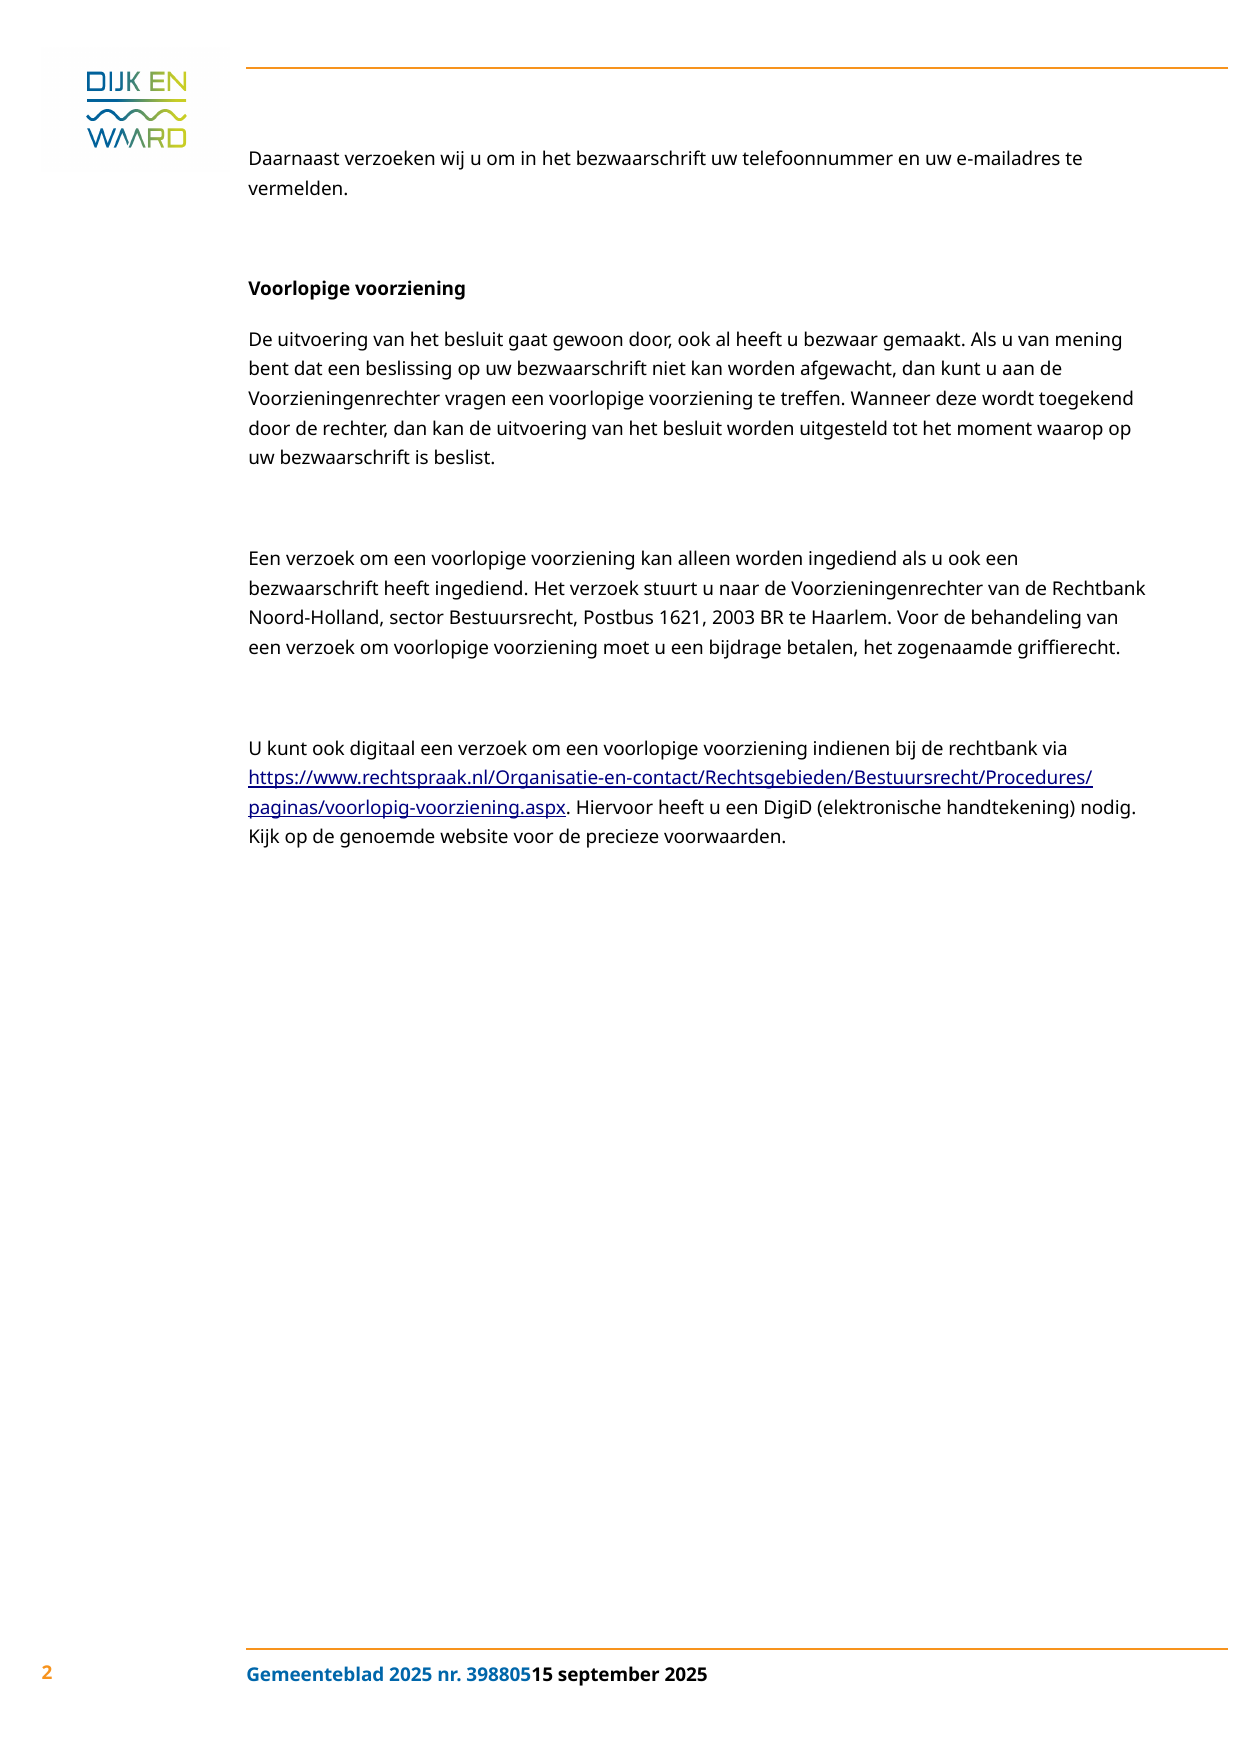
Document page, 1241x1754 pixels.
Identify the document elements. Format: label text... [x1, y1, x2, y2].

text Voorlopige voorziening [248, 276, 1152, 301]
picture [41, 47, 231, 172]
text U kunt ook digitaal een verzoek om een voorlopige voorziening indienen bij de rechtbank via https://www.rechtspraak.nl/Organisatie-en-contact/Rechtsgebieden/Bestuursrecht/Procedures/paginas/voorlopig-voorziening.aspx. Hiervoor heeft u een DigiD (elektronische handtekening) nodig. Kijk op de genoemde website voor de precieze voorwaarden. [248, 735, 1152, 849]
text Daarnaast verzoeken wij u om in het bezwaarschrift uw telefoonnummer en uw e-mailadres te vermelden. [248, 145, 1152, 201]
text Een verzoek om een voorlopige voorziening kan alleen worden ingediend als u ook een bezwaarschrift heeft ingediend. Het verzoek stuurt u naar de Voorzieningenrechter van de Rechtbank Noord-Holland, sector Bestuursrecht, Postbus 1621, 2003 BR te Haarlem. Voor de behandeling van een verzoek om voorlopige voorziening moet u een bijdrage betalen, het zogenaamde griffierecht. [248, 545, 1152, 660]
text De uitvoering van het besluit gaat gewoon door, ook al heeft u bezwaar gemaakt. Als u van mening bent dat een beslissing op uw bezwaarschrift niet kan worden afgewacht, dan kunt u aan de Voorzieningenrechter vragen een voorlopige voorziening te treffen. Wanneer deze wordt toegekend door de rechter, dan kan de uitvoering van het besluit worden uitgesteld tot het moment waarop op uw bezwaarschrift is beslist. [248, 326, 1152, 470]
